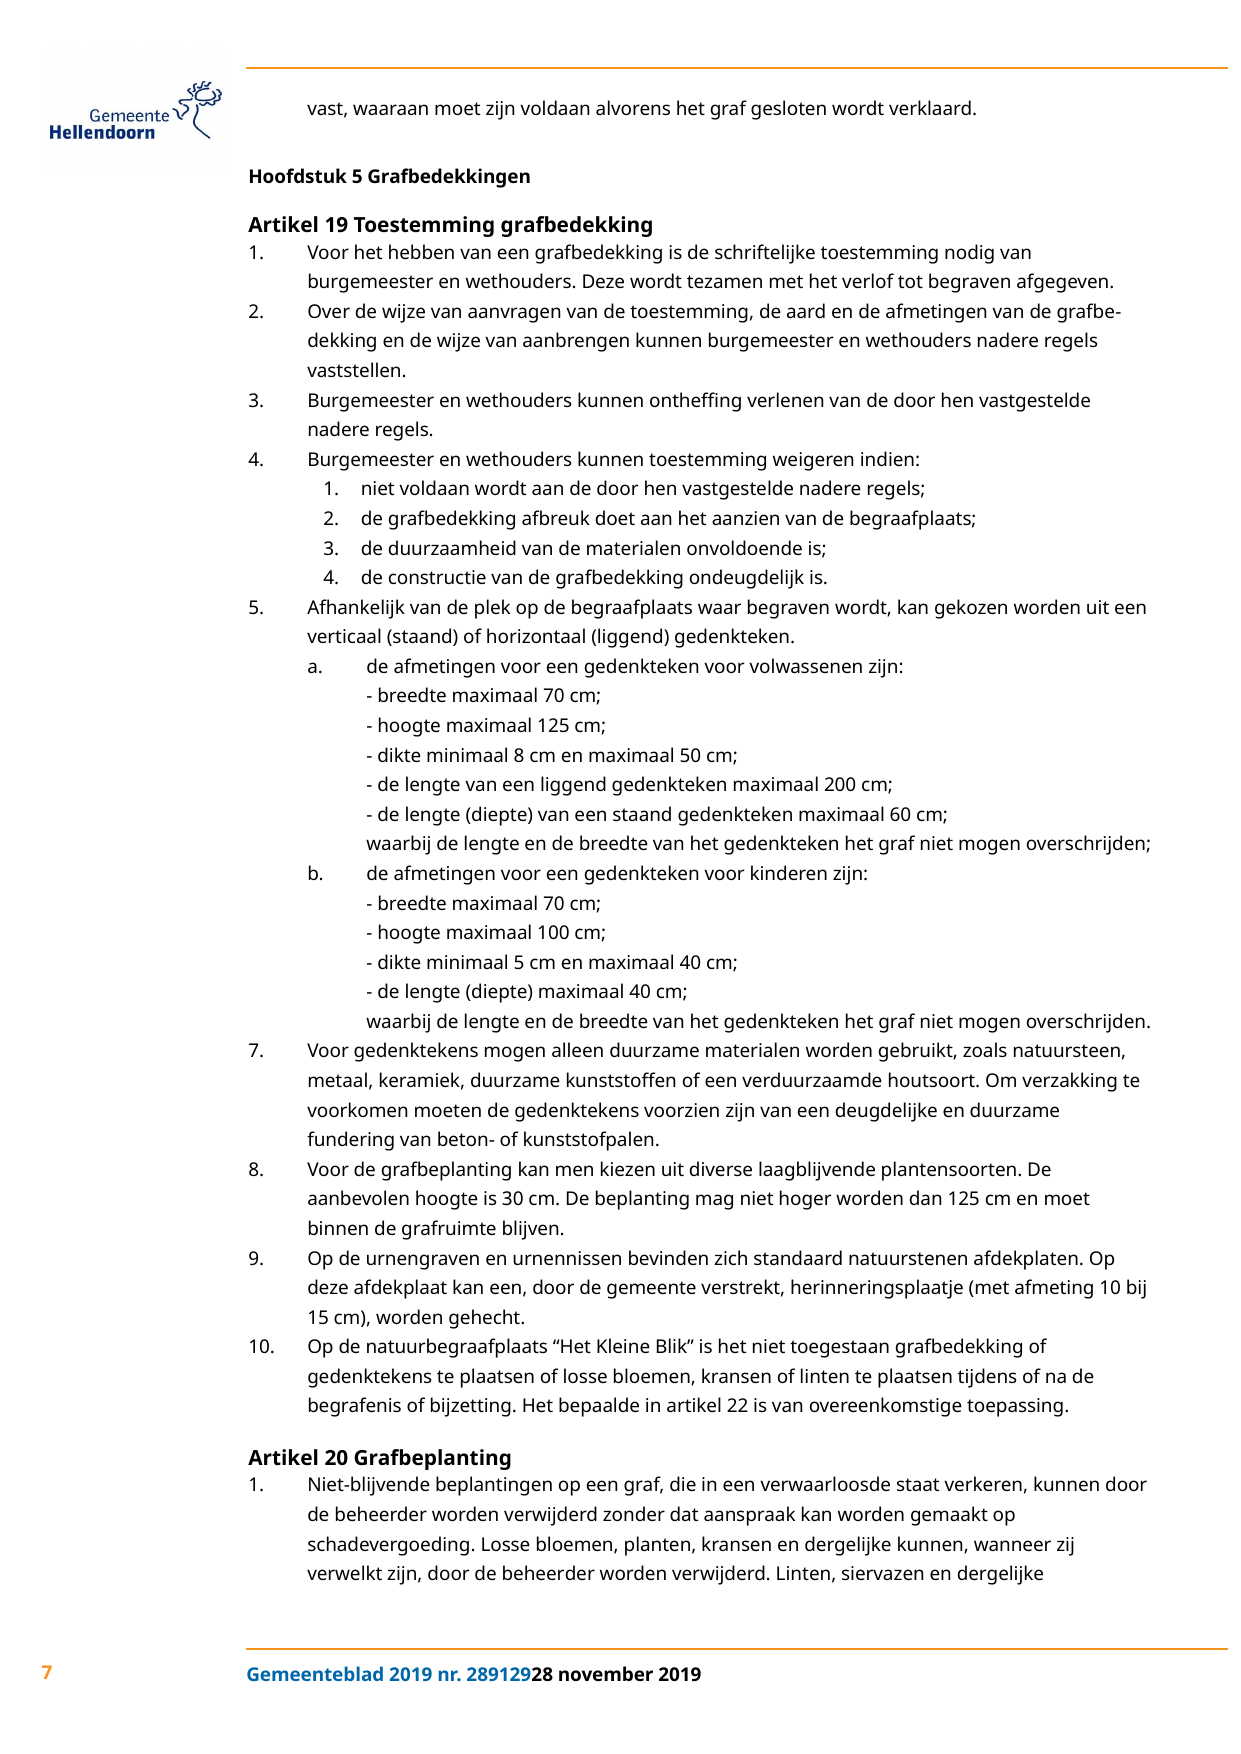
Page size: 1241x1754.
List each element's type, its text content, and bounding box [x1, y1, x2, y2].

list - breedte maximaal 70 cm; [307, 890, 1152, 916]
list de duurzaamheid van de materialen onvoldoende is; [323, 535, 1152, 561]
list Voor gedenktekens mogen alleen duurzame materialen worden gebruikt, zoals natuursteen, metaal, keramiek, duurzame kunststoffen of een verduurzaamde houtsoort. Om verzakking te voorkomen moeten de gedenktekens voorzien zijn van een deugdelijke en duurzame fundering van beton- of kunststofpalen. [248, 1038, 1152, 1152]
list de grafbedekking afbreuk doet aan het aanzien van de begraafplaats; [323, 505, 1152, 531]
list - hoogte maximaal 100 cm; [307, 919, 1152, 945]
list Afhankelijk van de plek op de begraafplaats waar begraven wordt, kan gekozen worden uit een verticaal (staand) of horizontaal (liggend) gedenkteken. [248, 594, 1152, 649]
picture [41, 47, 231, 172]
list Op de urnengraven en urnennissen bevinden zich standaard natuurstenen afdekplaten. Op deze afdekplaat kan een, door de gemeente verstrekt, herinneringsplaatje (met afmeting 10 bij 15 cm), worden gehecht. [248, 1245, 1152, 1330]
list - de lengte van een liggend gedenkteken maximaal 200 cm; [307, 771, 1152, 797]
list de afmetingen voor een gedenkteken voor volwassenen zijn: [307, 653, 1152, 679]
list Op de natuurbegraafplaats “Het Kleine Blik” is het niet toegestaan grafbedekking of gedenktekens te plaatsen of losse bloemen, kransen of linten te plaatsen tijdens of na de begrafenis of bijzetting. Het bepaalde in artikel 22 is van overeenkomstige toepassing. [248, 1333, 1152, 1418]
list - breedte maximaal 70 cm; [307, 683, 1152, 708]
list waarbij de lengte en de breedte van het gedenkteken het graf niet mogen overschrijden. [307, 1008, 1152, 1034]
text Artikel 20 Grafbeplanting [248, 1443, 1152, 1472]
list Burgemeester en wethouders kunnen ontheffing verlenen van de door hen vastgestelde nadere regels. [248, 387, 1152, 442]
list Burgemeester en wethouders kunnen toestemming weigeren indien: [248, 446, 1152, 472]
list Voor het hebben van een grafbedekking is de schriftelijke toestemming nodig van burgemeester en wethouders. Deze wordt tezamen met het verlof tot begraven afgegeven. [248, 239, 1152, 294]
list Niet-blijvende beplantingen op een graf, die in een verwaarloosde staat verkeren, kunnen door de beheerder worden verwijderd zonder dat aanspraak kan worden gemaakt op schadevergoeding. Losse bloemen, planten, kransen en dergelijke kunnen, wanneer zij verwelkt zijn, door de beheer­der worden verwijderd. Linten, siervazen en dergelijke [248, 1472, 1152, 1586]
list waarbij de lengte en de breedte van het gedenkteken het graf niet mogen overschrijden; [307, 831, 1152, 856]
list de constructie van de grafbedekking ondeugdelijk is. [323, 564, 1152, 590]
list de afmetingen voor een gedenkteken voor kinderen zijn: [307, 860, 1152, 886]
text Artikel 19 Toestemming grafbedekking [248, 211, 1152, 239]
list - dikte minimaal 8 cm en maximaal 50 cm; [307, 742, 1152, 768]
text Hoofdstuk 5 Grafbedekkingen [248, 161, 1152, 190]
list Voor de grafbeplanting kan men kiezen uit diverse laagblijvende plantensoorten. De aanbevolen hoogte is 30 cm. De beplanting mag niet hoger worden dan 125 cm en moet binnen de grafruimte blijven. [248, 1156, 1152, 1241]
list - de lengte (diepte) van een staand gedenkteken maximaal 60 cm; [307, 801, 1152, 827]
list - de lengte (diepte) maximaal 40 cm; [307, 978, 1152, 1004]
list - hoogte maximaal 125 cm; [307, 712, 1152, 738]
list Over de wijze van aanvragen van de toestemming, de aard en de afmetingen van de grafbe­dekking en de wijze van aanbrengen kunnen burgemeester en wethouders nadere regels vaststellen. [248, 298, 1152, 383]
list - dikte minimaal 5 cm en maximaal 40 cm; [307, 949, 1152, 975]
list niet voldaan wordt aan de door hen vastgestelde nadere regels; [323, 476, 1152, 501]
list vast, waaraan moet zijn voldaan alvorens het graf gesloten wordt verklaard. [248, 95, 1152, 121]
